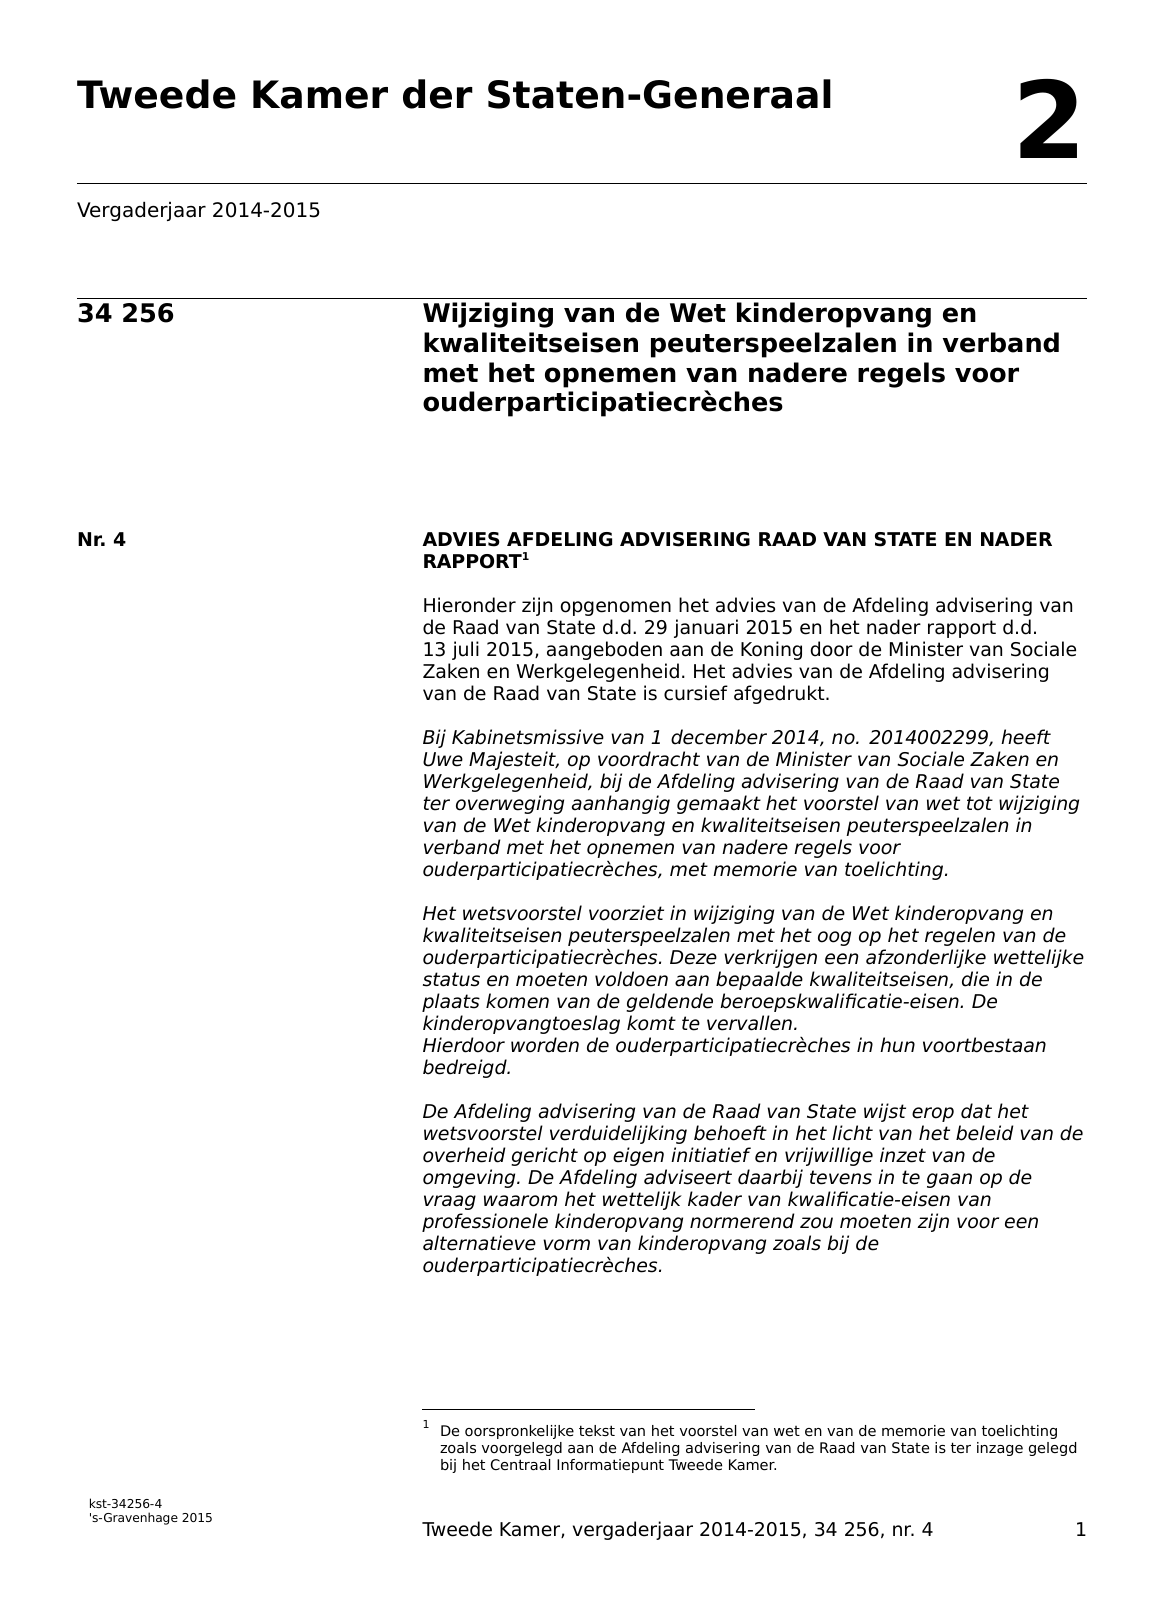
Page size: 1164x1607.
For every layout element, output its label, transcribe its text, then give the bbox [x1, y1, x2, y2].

table_header 2 [886, 59, 1087, 183]
subtitle 34 256 Wijziging van de Wet kinderopvang en kwaliteitseisen peuterspeelzalen in verband met het opnemen van nadere regels voor ouderparticipatiecrèches [77, 299, 1087, 418]
text kst-34256-4 [88, 1497, 323, 1511]
text Hieronder zijn opgenomen het advies van de Afdeling advisering van de Raad van State d.d. 29 januari 2015 en het nader rapport d.d. 13 juli 2015, aangeboden aan de Koning door de Minister van Sociale Zaken en Werkgelegenheid. Het advies van de Afdeling advisering van de Raad van State is cursief afgedrukt. [422, 595, 1087, 705]
text De oorspronkelijke tekst van het voorstel van wet en van de memorie van toelichting zoals voorgelegd aan de Afdeling advisering van de Raad van State is ter inzage gelegd bij het Centraal Informatiepunt Tweede Kamer. [422, 1418, 1087, 1474]
text Bij Kabinetsmissive van 1 december 2014, no. 2014002299, heeft Uwe Majesteit, op voordracht van de Minister van Sociale Zaken en Werkgelegenheid, bij de Afdeling advisering van de Raad van State ter overweging aanhangig gemaakt het voorstel van wet tot wijziging van de Wet kinderopvang en kwaliteitseisen peuterspeelzalen in verband met het opnemen van nadere regels voor ouderparticipatiecrèches, met memorie van toelichting. [422, 727, 1087, 881]
table_header Tweede Kamer der Staten-Generaal [77, 59, 886, 183]
table_cell Vergaderjaar 2014-2015 [77, 184, 1087, 298]
text De Afdeling advisering van de Raad van State wijst erop dat het wetsvoorstel verduidelijking behoeft in het licht van het beleid van de overheid gericht op eigen initiatief en vrijwillige inzet van de omgeving. De Afdeling adviseert daarbij tevens in te gaan op de vraag waarom het wettelijk kader van kwalificatie-eisen van professionele kinderopvang normerend zou moeten zijn voor een alternatieve vorm van kinderopvang zoals bij de ouderparticipatiecrèches. [422, 1101, 1087, 1277]
subtitle Nr. 4 ADVIES AFDELING ADVISERING RAAD VAN STATE EN NADER RAPPORT [77, 529, 1087, 573]
text 's-Gravenhage 2015 [88, 1511, 323, 1525]
text Het wetsvoorstel voorziet in wijziging van de Wet kinderopvang en kwaliteitseisen peuterspeelzalen met het oog op het regelen van de ouderparticipatiecrèches. Deze verkrijgen een afzonderlijke wettelijke status en moeten voldoen aan bepaalde kwaliteitseisen, die in de plaats komen van de geldende beroepskwalificatie-eisen. De kinderopvangtoeslag komt te vervallen. [422, 903, 1087, 1035]
text Hierdoor worden de ouderparticipatiecrèches in hun voortbestaan bedreigd. [422, 1035, 1087, 1079]
